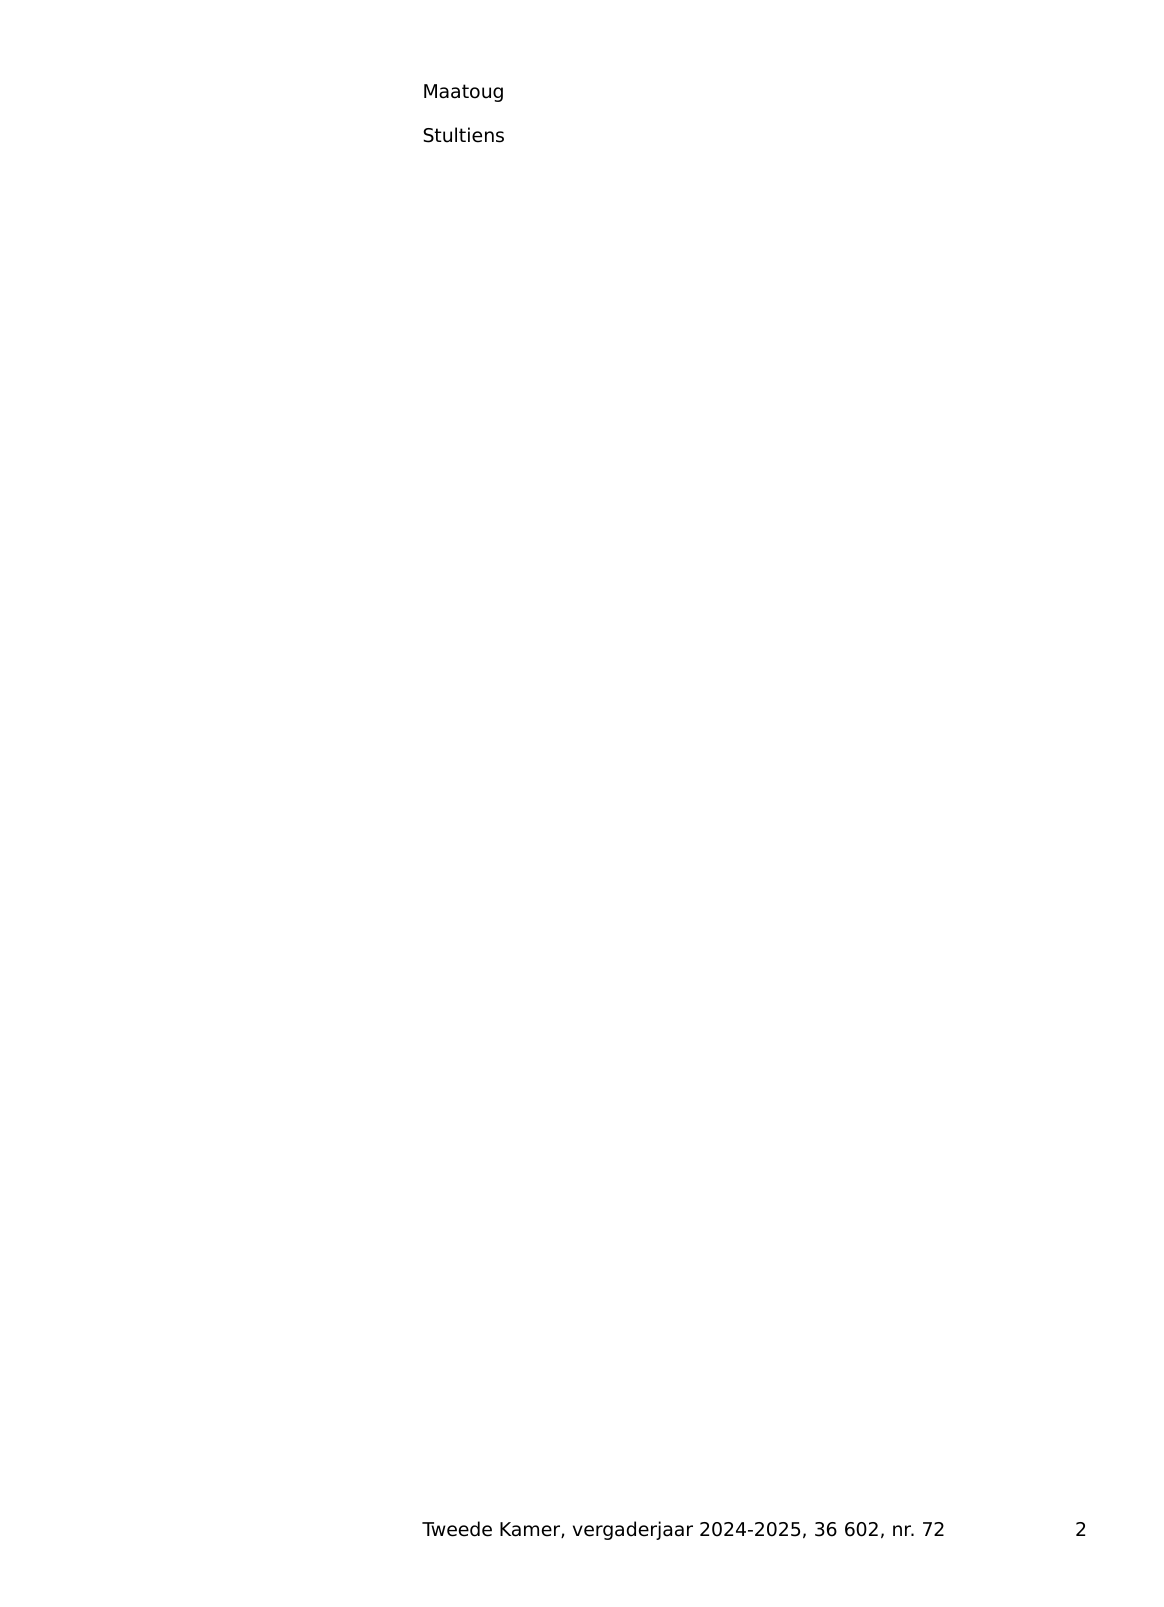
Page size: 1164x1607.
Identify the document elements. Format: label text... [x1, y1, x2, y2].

text Maatoug Stultiens [422, 59, 1087, 147]
